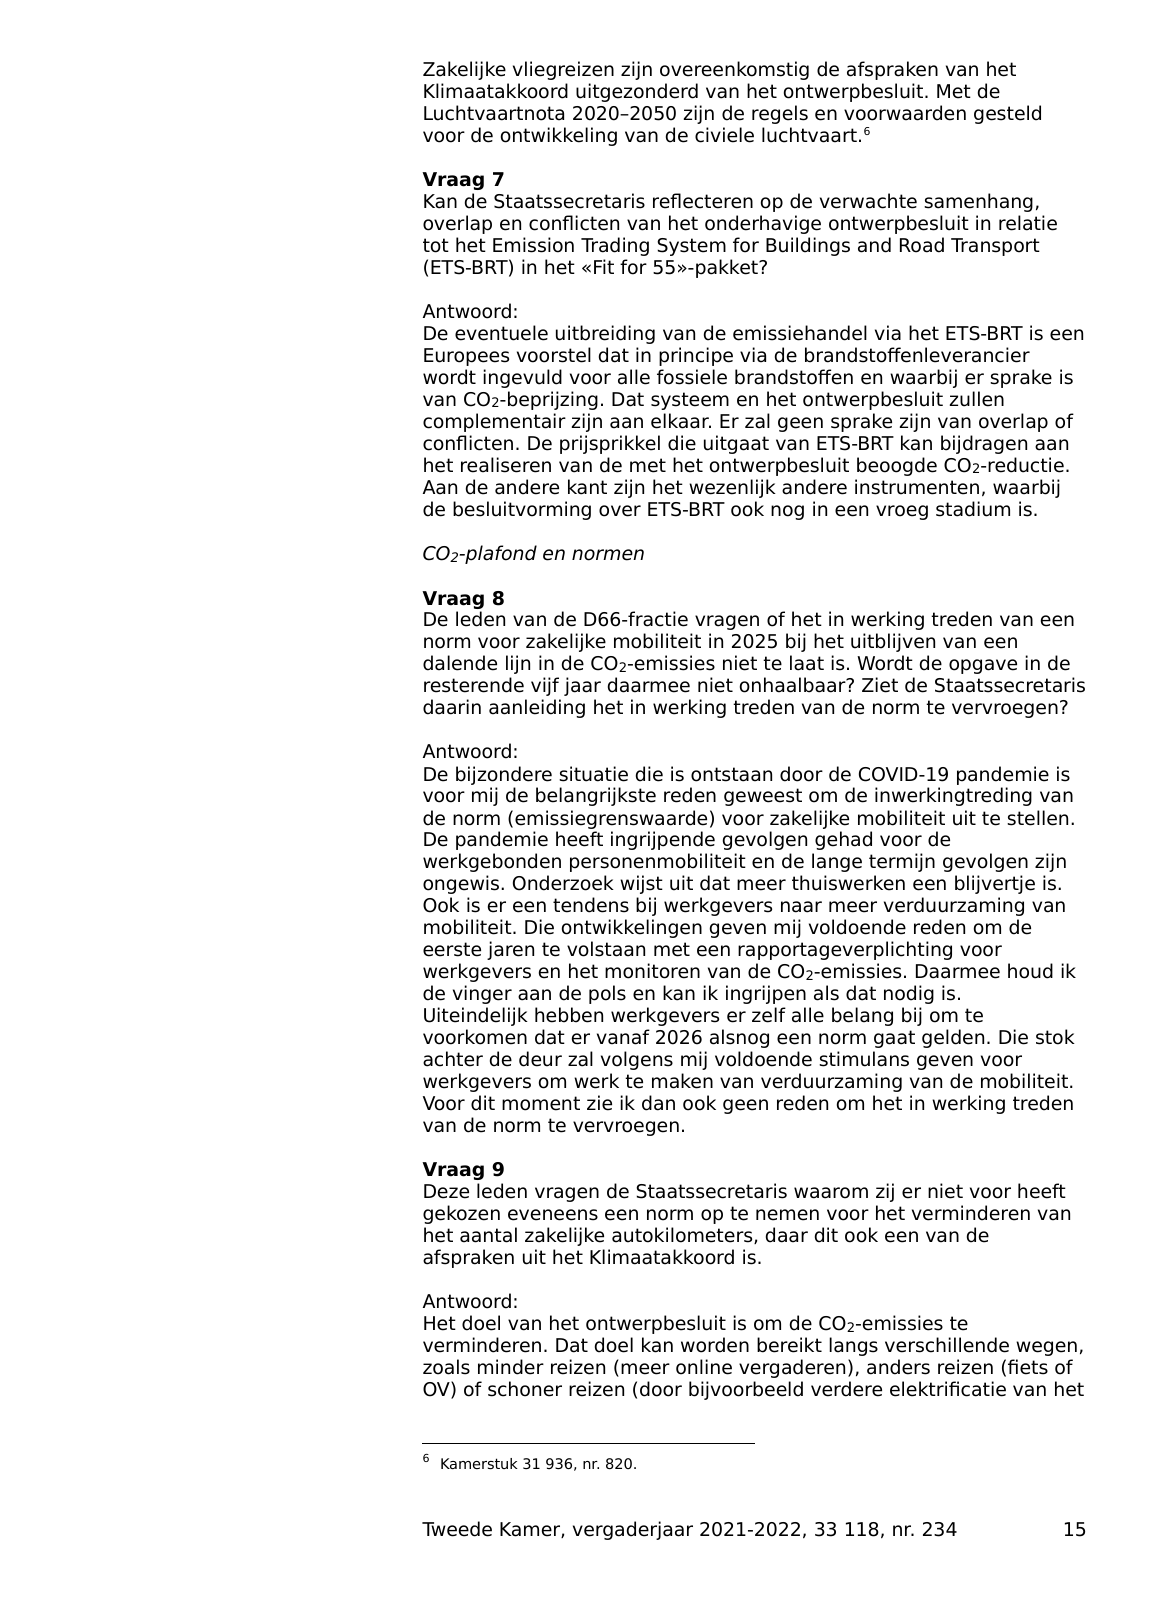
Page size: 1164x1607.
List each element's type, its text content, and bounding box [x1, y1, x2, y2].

text Vraag 7 [422, 169, 1087, 191]
text Kan de Staatssecretaris reflecteren op de verwachte samenhang, overlap en conflicten van het onderhavige ontwerpbesluit in relatie tot het Emission Trading System for Buildings and Road Transport (ETS-BRT) in het «Fit for 55»-pakket? [422, 191, 1087, 279]
text Uiteindelijk hebben werkgevers er zelf alle belang bij om te voorkomen dat er vanaf 2026 alsnog een norm gaat gelden. Die stok achter de deur zal volgens mij voldoende stimulans geven voor werkgevers om werk te maken van verduurzaming van de mobiliteit. Voor dit moment zie ik dan ook geen reden om het in werking treden van de norm te vervroegen. [422, 1005, 1087, 1137]
text Het doel van het ontwerpbesluit is om de CO2-emissies te verminderen. Dat doel kan worden bereikt langs verschillende wegen, zoals minder reizen (meer online vergaderen), anders reizen (fiets of OV) of schoner reizen (door bijvoorbeeld verdere elektrificatie van het [422, 1313, 1087, 1401]
text Kamerstuk 31 936, nr. 820. [422, 1452, 1087, 1474]
text Vraag 9 [422, 1159, 1087, 1181]
text Zakelijke vliegreizen zijn overeenkomstig de afspraken van het Klimaatakkoord uitgezonderd van het ontwerpbesluit. Met de Luchtvaartnota 2020–2050 zijn de regels en voorwaarden gesteld voor de ontwikkeling van de civiele luchtvaart. [422, 59, 1087, 147]
text Vraag 8 [422, 587, 1087, 609]
text Antwoord: [422, 1291, 1087, 1313]
text De bijzondere situatie die is ontstaan door de COVID-19 pandemie is voor mij de belangrijkste reden geweest om de inwerkingtreding van de norm (emissiegrenswaarde) voor zakelijke mobiliteit uit te stellen. De pandemie heeft ingrijpende gevolgen gehad voor de werkgebonden personenmobiliteit en de lange termijn gevolgen zijn ongewis. Onderzoek wijst uit dat meer thuiswerken een blijvertje is. Ook is er een tendens bij werkgevers naar meer verduurzaming van mobiliteit. Die ontwikkelingen geven mij voldoende reden om de eerste jaren te volstaan met een rapportageverplichting voor werkgevers en het monitoren van de CO2-emissies. Daarmee houd ik de vinger aan de pols en kan ik ingrijpen als dat nodig is. [422, 763, 1087, 1005]
subtitle CO2-plafond en normen [422, 543, 1087, 565]
text Deze leden vragen de Staatssecretaris waarom zij er niet voor heeft gekozen eveneens een norm op te nemen voor het verminderen van het aantal zakelijke autokilometers, daar dit ook een van de afspraken uit het Klimaatakkoord is. [422, 1181, 1087, 1269]
text De leden van de D66-fractie vragen of het in werking treden van een norm voor zakelijke mobiliteit in 2025 bij het uitblijven van een dalende lijn in de CO2-emissies niet te laat is. Wordt de opgave in de resterende vijf jaar daarmee niet onhaalbaar? Ziet de Staatssecretaris daarin aanleiding het in werking treden van de norm te vervroegen? [422, 609, 1087, 719]
text De eventuele uitbreiding van de emissiehandel via het ETS-BRT is een Europees voorstel dat in principe via de brandstoffenleverancier wordt ingevuld voor alle fossiele brandstoffen en waarbij er sprake is van CO2-beprijzing. Dat systeem en het ontwerpbesluit zullen complementair zijn aan elkaar. Er zal geen sprake zijn van overlap of conflicten. De prijsprikkel die uitgaat van ETS-BRT kan bijdragen aan het realiseren van de met het ontwerpbesluit beoogde CO2-reductie. Aan de andere kant zijn het wezenlijk andere instrumenten, waarbij de besluitvorming over ETS-BRT ook nog in een vroeg stadium is. [422, 323, 1087, 521]
text Antwoord: [422, 741, 1087, 763]
text Antwoord: [422, 301, 1087, 323]
